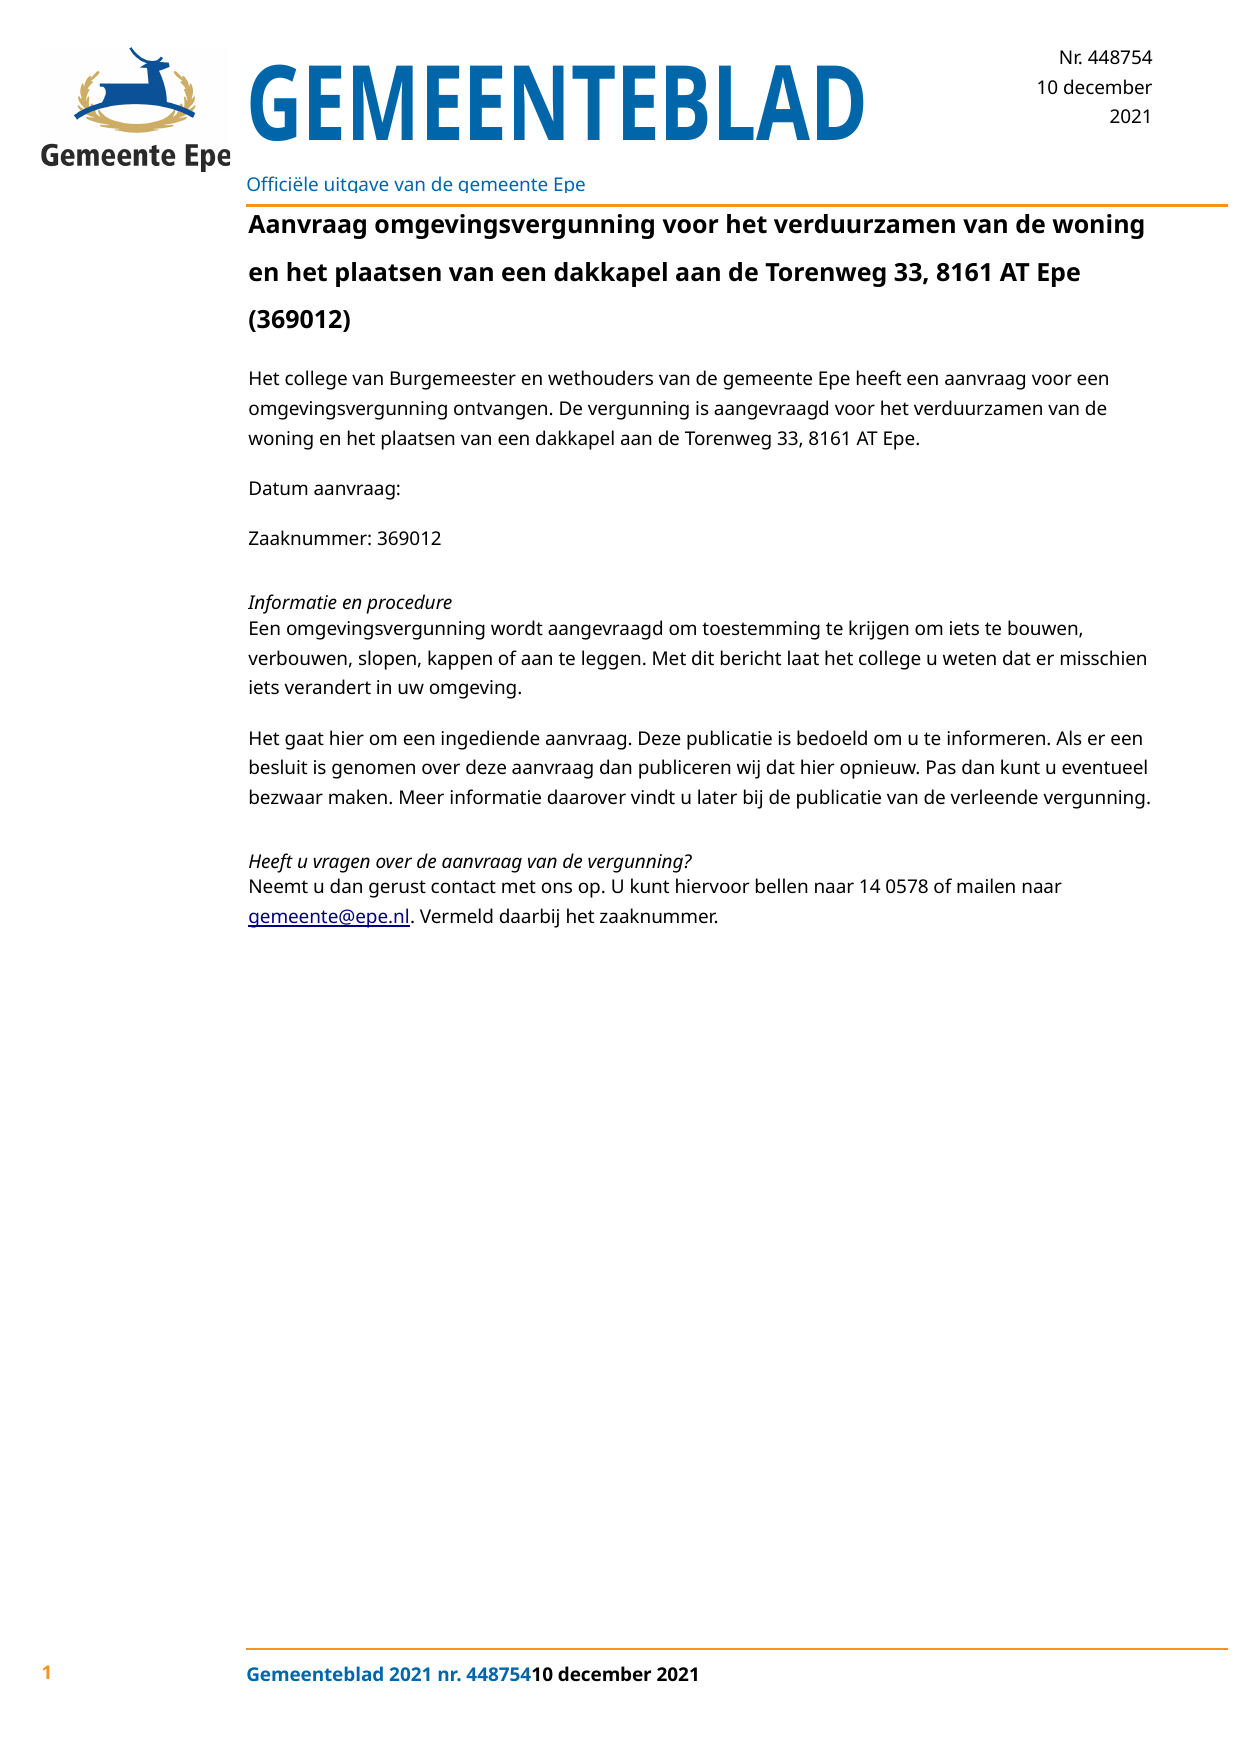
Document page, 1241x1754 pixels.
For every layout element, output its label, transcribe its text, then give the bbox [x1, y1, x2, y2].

text Zaaknummer: 369012 [248, 526, 1152, 551]
text Het gaat hier om een ingediende aanvraag. Deze publicatie is bedoeld om u te informeren. Als er een besluit is genomen over deze aanvraag dan publiceren wij dat hier opnieuw. Pas dan kunt u eventueel bezwaar maken. Meer informatie daarover vindt u later bij de publicatie van de verleende vergunning. [248, 725, 1152, 810]
text Aanvraag omgevingsvergunning voor het verduurzamen van de woning en het plaatsen van een dakkapel aan de Torenweg 33, 8161 AT Epe (369012) [248, 207, 1152, 336]
text Het college van Burgemeester en wethouders van de gemeente Epe heeft een aanvraag voor een omgevingsvergunning ontvangen. De vergunning is aangevraagd voor het verduurzamen van de woning en het plaatsen van een dakkapel aan de Torenweg 33, 8161 AT Epe. [248, 366, 1152, 450]
text Een omgevingsvergunning wordt aangevraagd om toestemming te krijgen om iets te bouwen, verbouwen, slopen, kappen of aan te leggen. Met dit bericht laat het college u weten dat er misschien iets verandert in uw omgeving. [248, 615, 1152, 700]
picture [41, 47, 231, 172]
text Datum aanvraag: [248, 475, 1152, 501]
text Informatie en procedure [248, 589, 1152, 615]
text Heeft u vragen over de aanvraag van de vergunning? [248, 848, 1152, 874]
text Neemt u dan gerust contact met ons op. U kunt hiervoor bellen naar 14 0578 of mailen naar gemeente@epe.nl. Vermeld daarbij het zaaknummer. [248, 874, 1152, 929]
